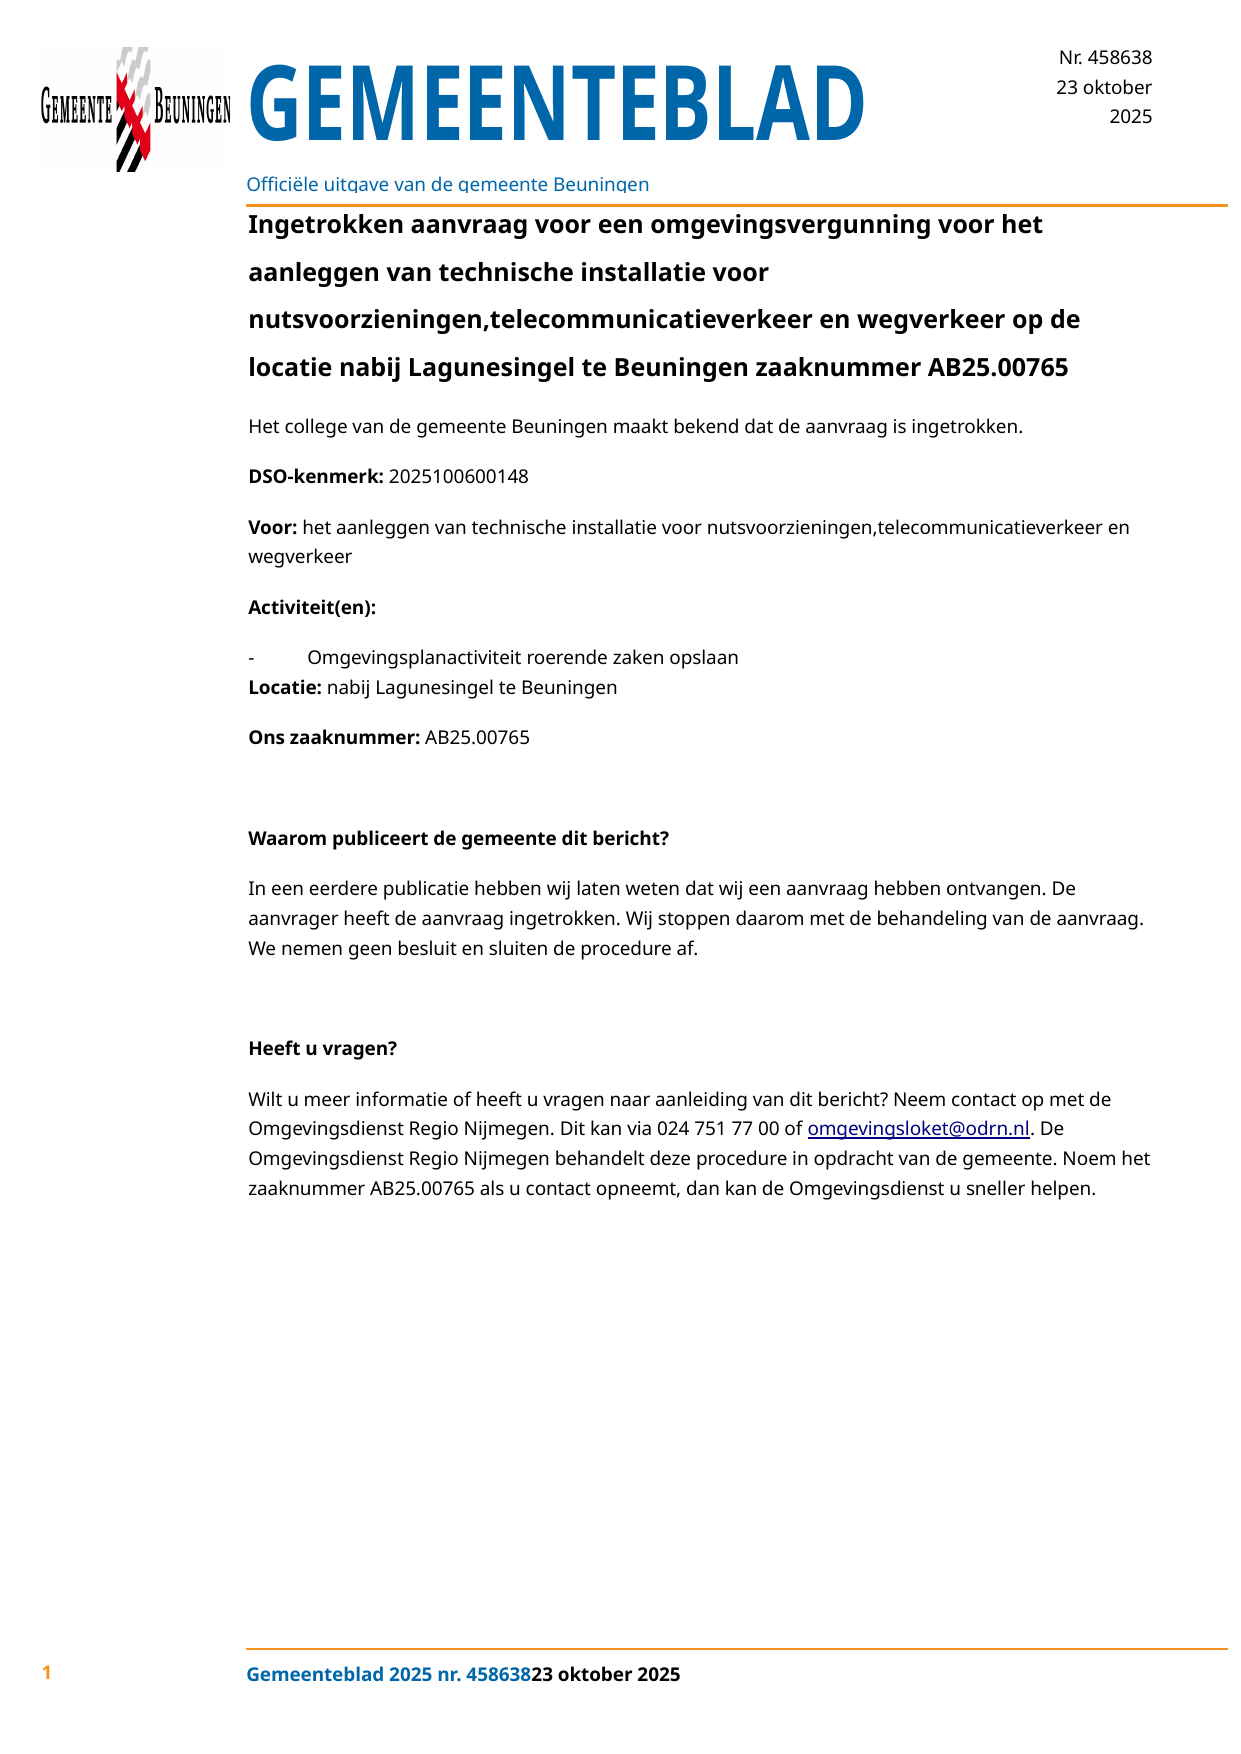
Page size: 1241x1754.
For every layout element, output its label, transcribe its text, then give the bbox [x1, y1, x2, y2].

picture [41, 47, 231, 172]
text Heeft u vragen? [248, 1036, 1152, 1061]
text Het college van de gemeente Beuningen maakt bekend dat de aanvraag is ingetrokken. [248, 413, 1152, 439]
text Locatie: nabij Lagunesingel te Beuningen [248, 674, 1152, 700]
list Omgevingsplanactiviteit roerende zaken opslaan [248, 644, 1152, 670]
text Ons zaaknummer: AB25.00765 [248, 724, 1152, 750]
text Ingetrokken aanvraag voor een omgevingsvergunning voor het aanleggen van technische installatie voor nutsvoorzieningen,telecommunicatieverkeer en wegverkeer op de locatie nabij Lagunesingel te Beuningen zaaknummer AB25.00765 [248, 207, 1152, 384]
text In een eerdere publicatie hebben wij laten weten dat wij een aanvraag hebben ontvangen. De aanvrager heeft de aanvraag ingetrokken. Wij stoppen daarom met de behandeling van de aanvraag. We nemen geen besluit en sluiten de procedure af. [248, 876, 1152, 961]
text Voor: het aanleggen van technische installatie voor nutsvoorzieningen,telecommunicatieverkeer en wegverkeer [248, 514, 1152, 569]
text Waarom publiceert de gemeente dit bericht? [248, 825, 1152, 851]
text Activiteit(en): [248, 594, 1152, 620]
text DSO-kenmerk: 2025100600148 [248, 463, 1152, 489]
text Wilt u meer informatie of heeft u vragen naar aanleiding van dit bericht? Neem contact op met de Omgevingsdienst Regio Nijmegen. Dit kan via 024 751 77 00 of omgevingsloket@odrn.nl. De Omgevingsdienst Regio Nijmegen behandelt deze procedure in opdracht van de gemeente. Noem het zaaknummer AB25.00765 als u contact opneemt, dan kan de Omgevingsdienst u sneller helpen. [248, 1086, 1152, 1201]
